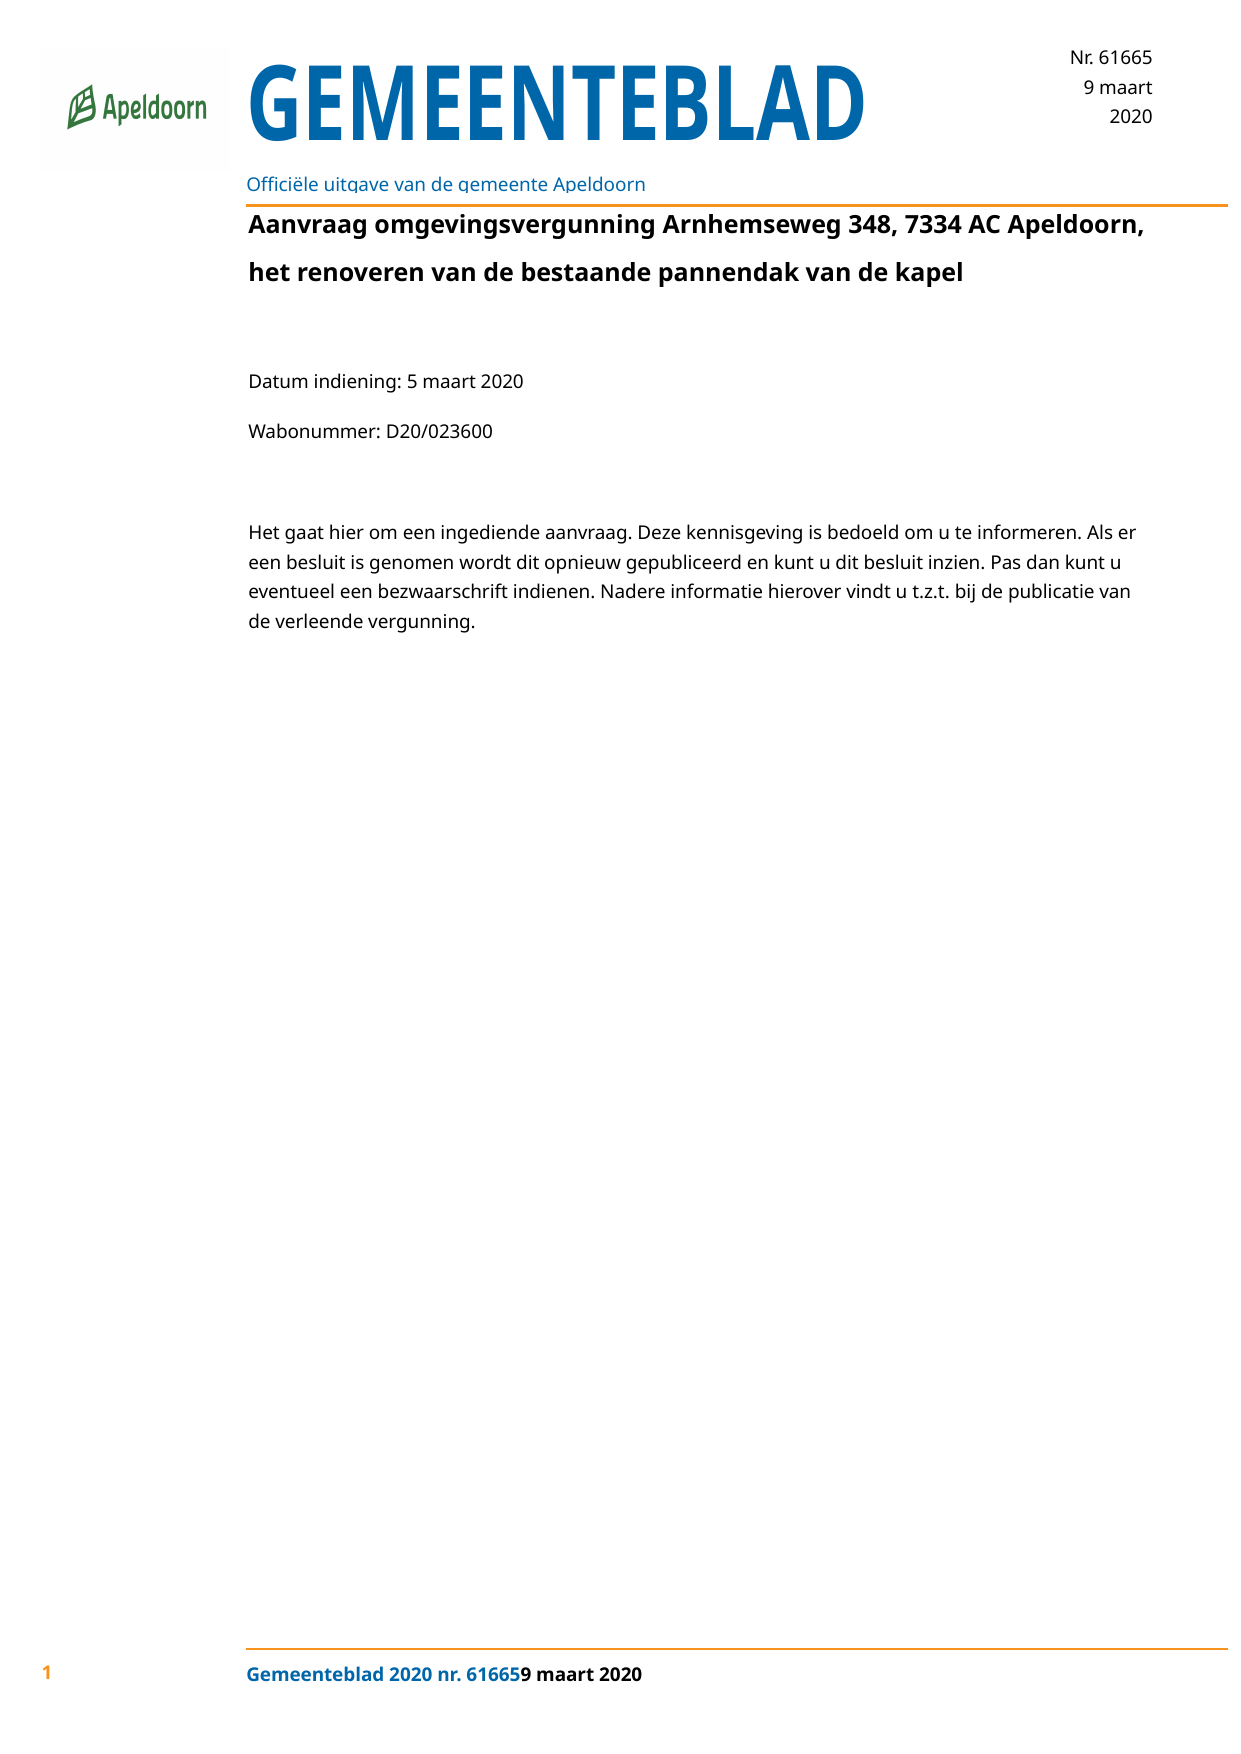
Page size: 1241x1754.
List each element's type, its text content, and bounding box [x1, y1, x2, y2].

text Datum indiening: 5 maart 2020 [248, 368, 1152, 394]
text Aanvraag omgevingsvergunning Arnhemseweg 348, 7334 AC Apeldoorn, het renoveren van de bestaande pannendak van de kapel [248, 207, 1152, 288]
text Het gaat hier om een ingediende aanvraag. Deze kennisgeving is bedoeld om u te informeren. Als er een besluit is genomen wordt dit opnieuw gepubliceerd en kunt u dit besluit inzien. Pas dan kunt u eventueel een bezwaarschrift indienen. Nadere informatie hierover vindt u t.z.t. bij de publicatie van de verleende vergunning. [248, 519, 1152, 634]
picture [41, 47, 231, 172]
text Wabonummer: D20/023600 [248, 419, 1152, 444]
